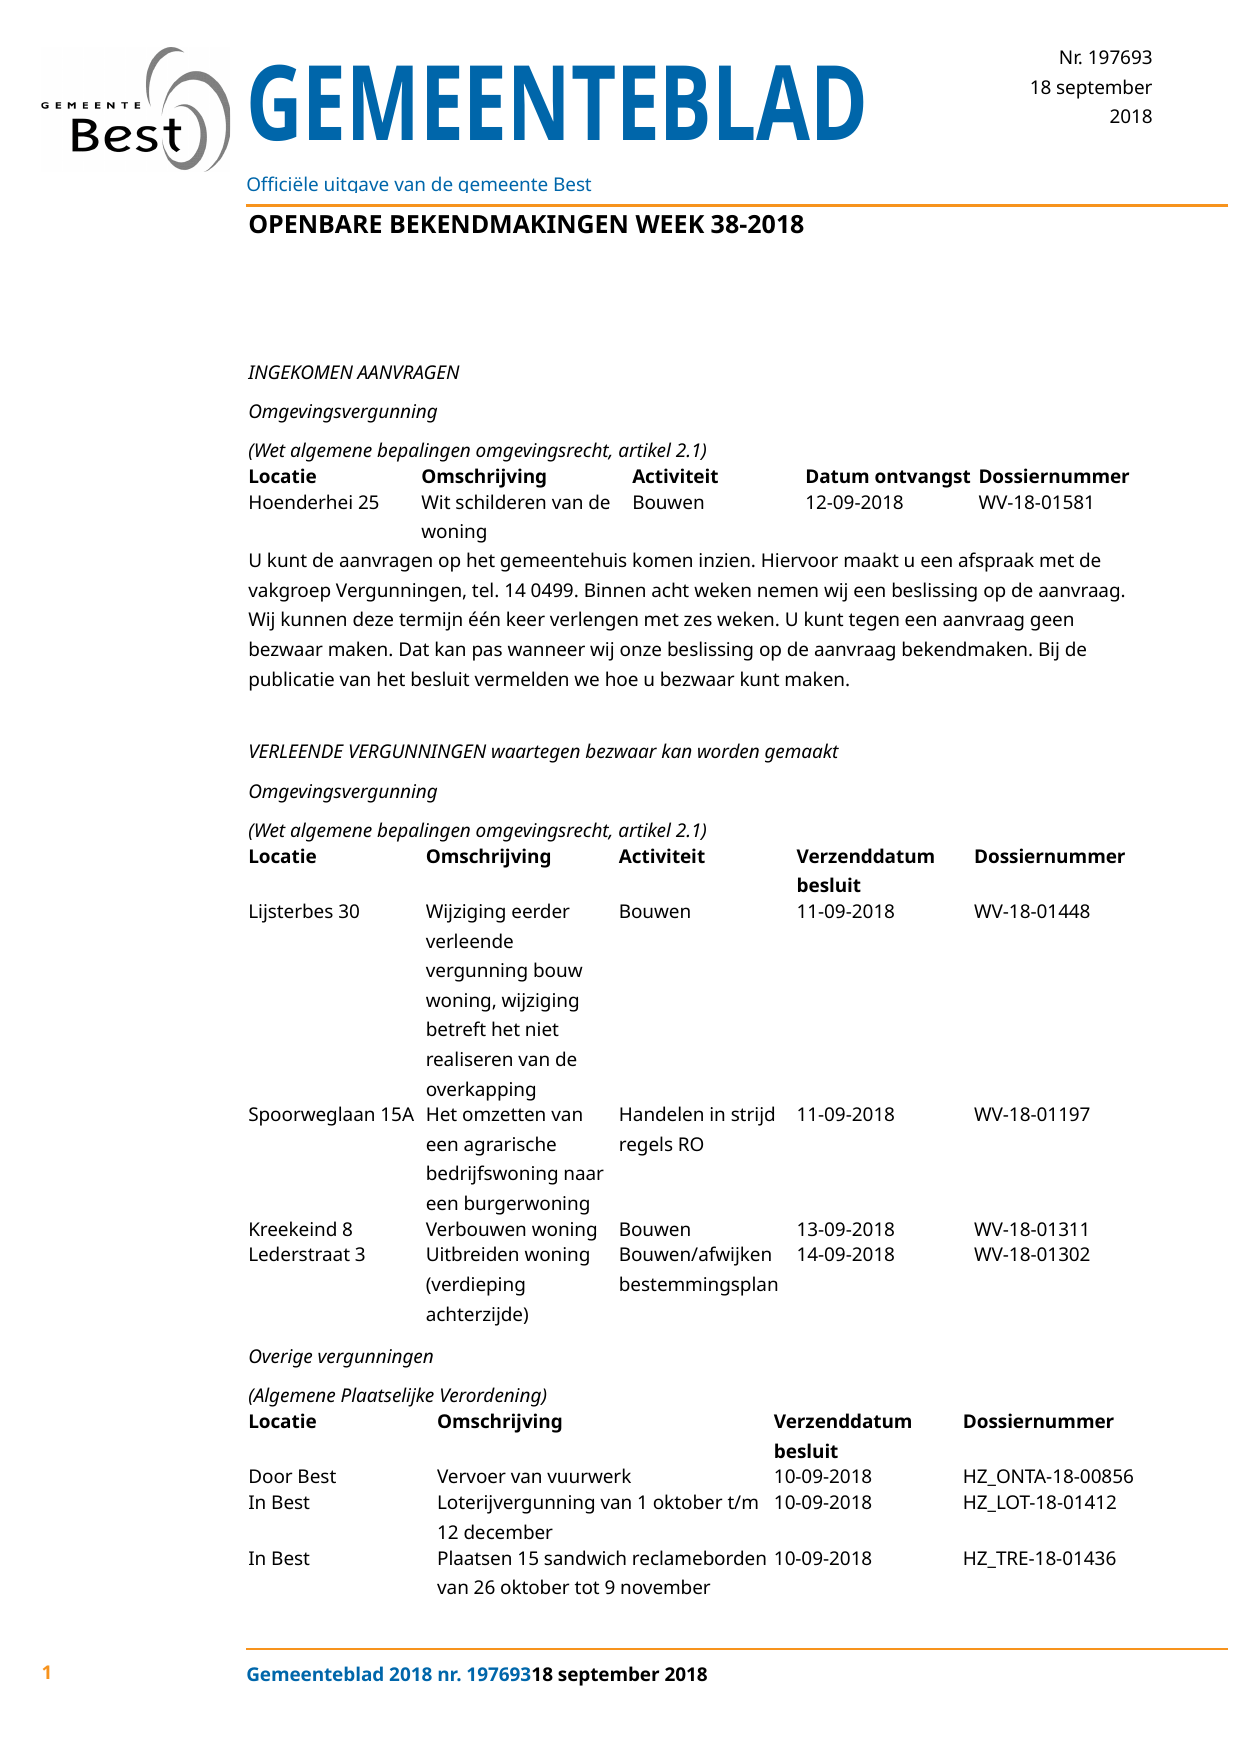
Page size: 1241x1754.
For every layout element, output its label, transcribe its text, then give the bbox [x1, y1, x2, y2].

text Omgevingsvergunning [248, 398, 1152, 424]
table_cell Loterijvergunning van 1 oktober t/m 12 december [437, 1490, 774, 1545]
table_cell Wijziging eerder verleende vergunning bouw woning, wijziging betreft het niet realiseren van de overkapping [426, 898, 619, 1101]
table_header Datum ontvangst [805, 463, 978, 489]
table_cell Bouwen [632, 489, 805, 544]
table_cell 10-09-2018 [774, 1545, 963, 1600]
table_cell WV-18-01302 [974, 1242, 1152, 1327]
table_cell Lederstraat 3 [248, 1242, 426, 1327]
table_cell Hoenderhei 25 [248, 489, 421, 544]
table_cell WV-18-01311 [974, 1216, 1152, 1242]
table_header Omschrijving [421, 463, 632, 489]
table_cell Bouwen [619, 898, 796, 1101]
table_cell In Best [248, 1490, 437, 1545]
table_header Verzenddatum besluit [774, 1409, 963, 1464]
text (Wet algemene bepalingen omgevingsrecht, artikel 2.1) [248, 817, 1152, 843]
table_cell 12-09-2018 [805, 489, 978, 544]
table_cell 14-09-2018 [796, 1242, 974, 1327]
table_cell Verbouwen woning [426, 1216, 619, 1242]
table_cell Bouwen/afwijken bestemmingsplan [619, 1242, 796, 1327]
table_cell 13-09-2018 [796, 1216, 974, 1242]
table_header Dossiernummer [974, 843, 1152, 898]
picture [41, 47, 231, 172]
table_cell Lijsterbes 30 [248, 898, 426, 1101]
table_cell 11-09-2018 [796, 898, 974, 1101]
table_cell Uitbreiden woning (verdieping achterzijde) [426, 1242, 619, 1327]
text Overige vergunningen [248, 1343, 1152, 1369]
text OPENBARE BEKENDMAKINGEN WEEK 38-2018 [248, 207, 1152, 241]
table_header Verzenddatum besluit [796, 843, 974, 898]
table_header Dossiernummer [963, 1409, 1152, 1464]
table_cell WV-18-01197 [974, 1101, 1152, 1216]
table_cell 11-09-2018 [796, 1101, 974, 1216]
table_cell Bouwen [619, 1216, 796, 1242]
table_cell Kreekeind 8 [248, 1216, 426, 1242]
table_cell WV-18-01581 [978, 489, 1152, 544]
table_cell HZ_ONTA-18-00856 [963, 1464, 1152, 1489]
text Omgevingsvergunning [248, 778, 1152, 803]
text VERLEENDE VERGUNNINGEN waartegen bezwaar kan worden gemaakt [248, 738, 1152, 764]
table_cell In Best [248, 1545, 437, 1600]
table_cell Vervoer van vuurwerk [437, 1464, 774, 1489]
text U kunt de aanvragen op het gemeentehuis komen inzien. Hiervoor maakt u een afspraak met de vakgroep Vergunningen, tel. 14 0499. Binnen acht weken nemen wij een beslissing op de aanvraag. Wij kunnen deze termijn één keer verlengen met zes weken. U kunt tegen een aanvraag geen bezwaar maken. Dat kan pas wanneer wij onze beslissing op de aanvraag bekendmaken. Bij de publicatie van het besluit vermelden we hoe u bezwaar kunt maken. [248, 547, 1152, 692]
table_header Dossiernummer [978, 463, 1152, 489]
table_cell HZ_TRE-18-01436 [963, 1545, 1152, 1600]
table_header Omschrijving [437, 1409, 774, 1464]
text (Algemene Plaatselijke Verordening) [248, 1383, 1152, 1408]
text INGEKOMEN AANVRAGEN [248, 359, 1152, 384]
table_header Activiteit [632, 463, 805, 489]
text (Wet algemene bepalingen omgevingsrecht, artikel 2.1) [248, 437, 1152, 463]
table_header Omschrijving [426, 843, 619, 898]
table_cell Handelen in strijd regels RO [619, 1101, 796, 1216]
table_cell WV-18-01448 [974, 898, 1152, 1101]
table_cell 10-09-2018 [774, 1490, 963, 1545]
table_header Locatie [248, 463, 421, 489]
table_cell Plaatsen 15 sandwich reclameborden van 26 oktober tot 9 november [437, 1545, 774, 1600]
table_cell Spoorweglaan 15A [248, 1101, 426, 1216]
table_cell Het omzetten van een agrarische bedrijfswoning naar een burgerwoning [426, 1101, 619, 1216]
table_cell 10-09-2018 [774, 1464, 963, 1489]
table_cell Wit schilderen van de woning [421, 489, 632, 544]
table_header Activiteit [619, 843, 796, 898]
table_cell Door Best [248, 1464, 437, 1489]
table_cell HZ_LOT-18-01412 [963, 1490, 1152, 1545]
table_header Locatie [248, 843, 426, 898]
table_header Locatie [248, 1409, 437, 1464]
